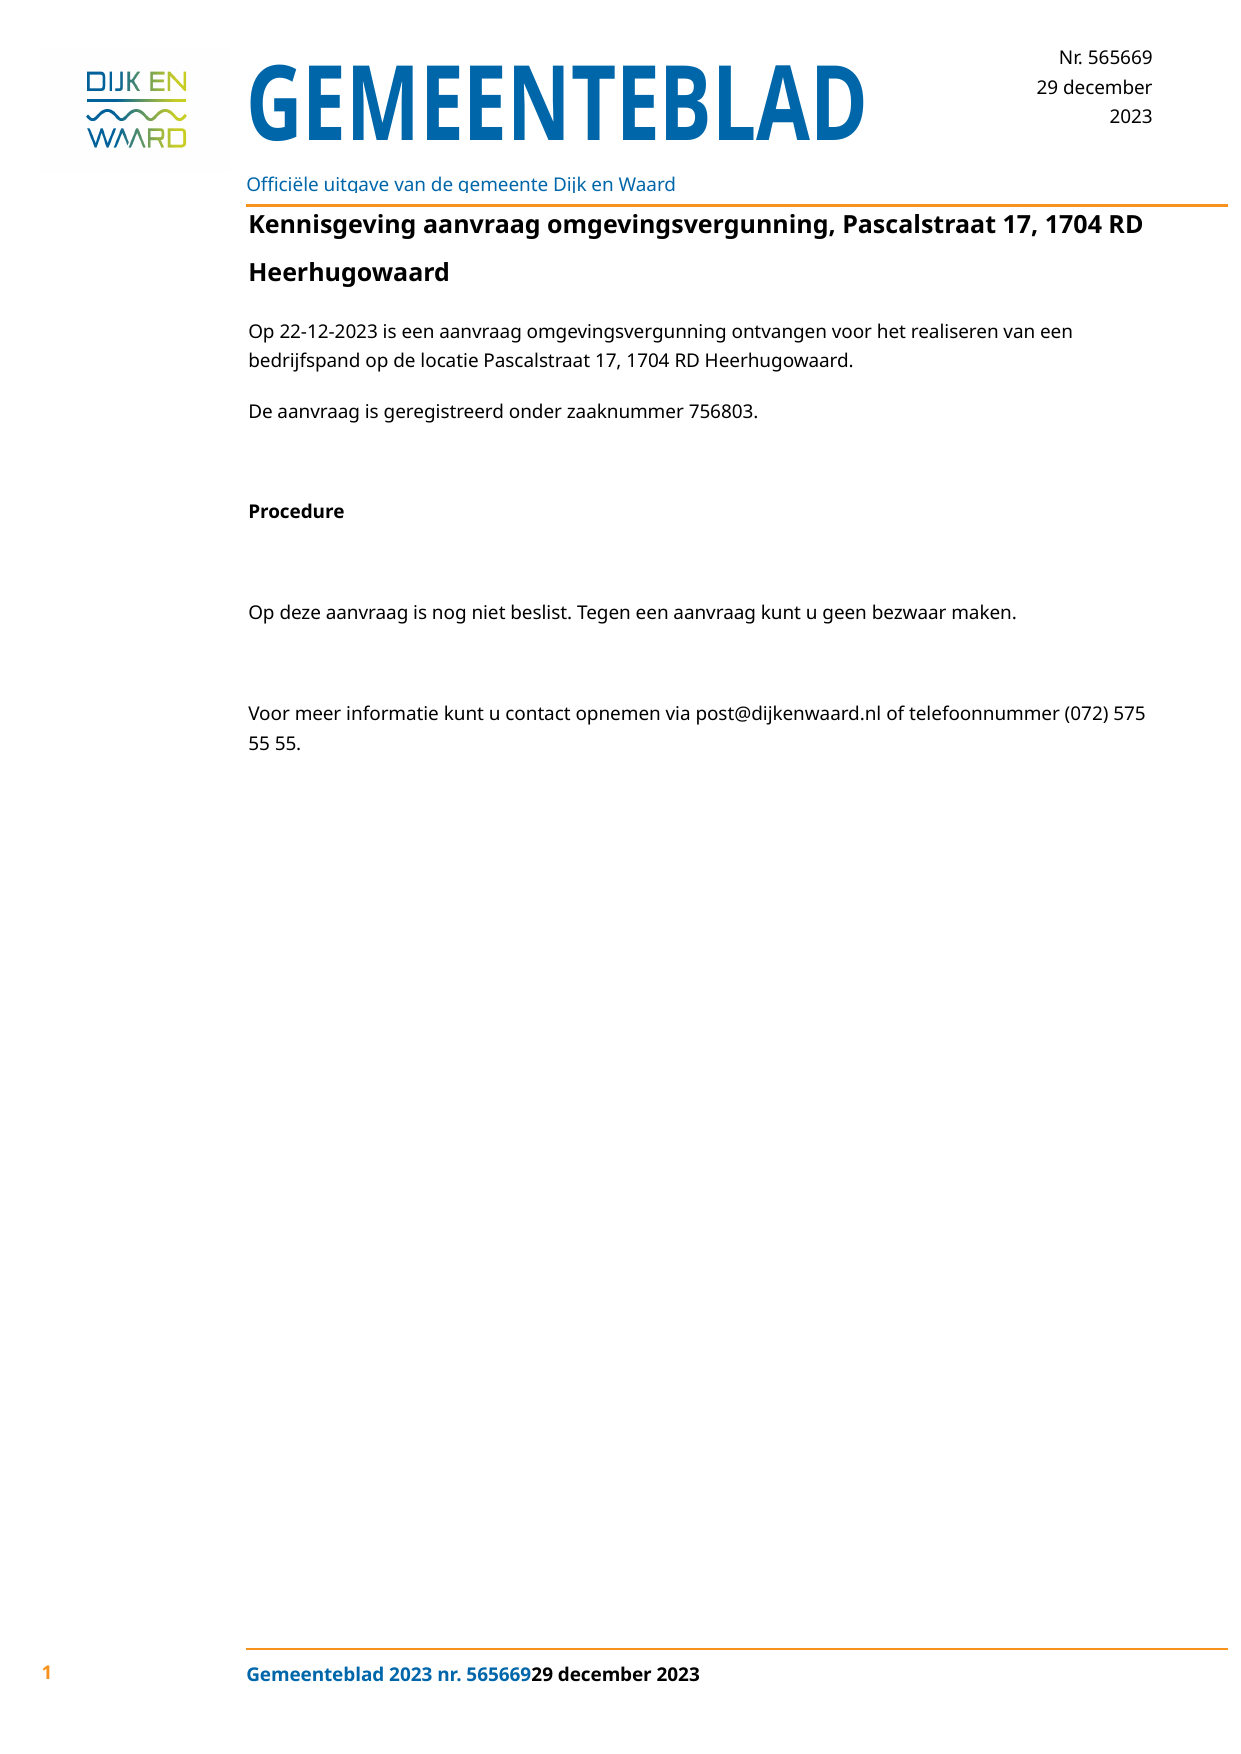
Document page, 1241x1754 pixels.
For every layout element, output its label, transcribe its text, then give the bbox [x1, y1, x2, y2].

text Voor meer informatie kunt u contact opnemen via post@dijkenwaard.nl of telefoonnummer (072) 575 55 55. [248, 700, 1152, 756]
text Op deze aanvraag is nog niet beslist. Tegen een aanvraag kunt u geen bezwaar maken. [248, 599, 1152, 625]
text Kennisgeving aanvraag omgevingsvergunning, Pascalstraat 17, 1704 RD Heerhugowaard [248, 207, 1152, 288]
text Op 22-12-2023 is een aanvraag omgevingsvergunning ontvangen voor het realiseren van een bedrijfspand op de locatie Pascalstraat 17, 1704 RD Heerhugowaard. [248, 318, 1152, 373]
picture [41, 47, 231, 172]
text De aanvraag is geregistreerd onder zaaknummer 756803. [248, 398, 1152, 424]
text Procedure [248, 499, 1152, 524]
